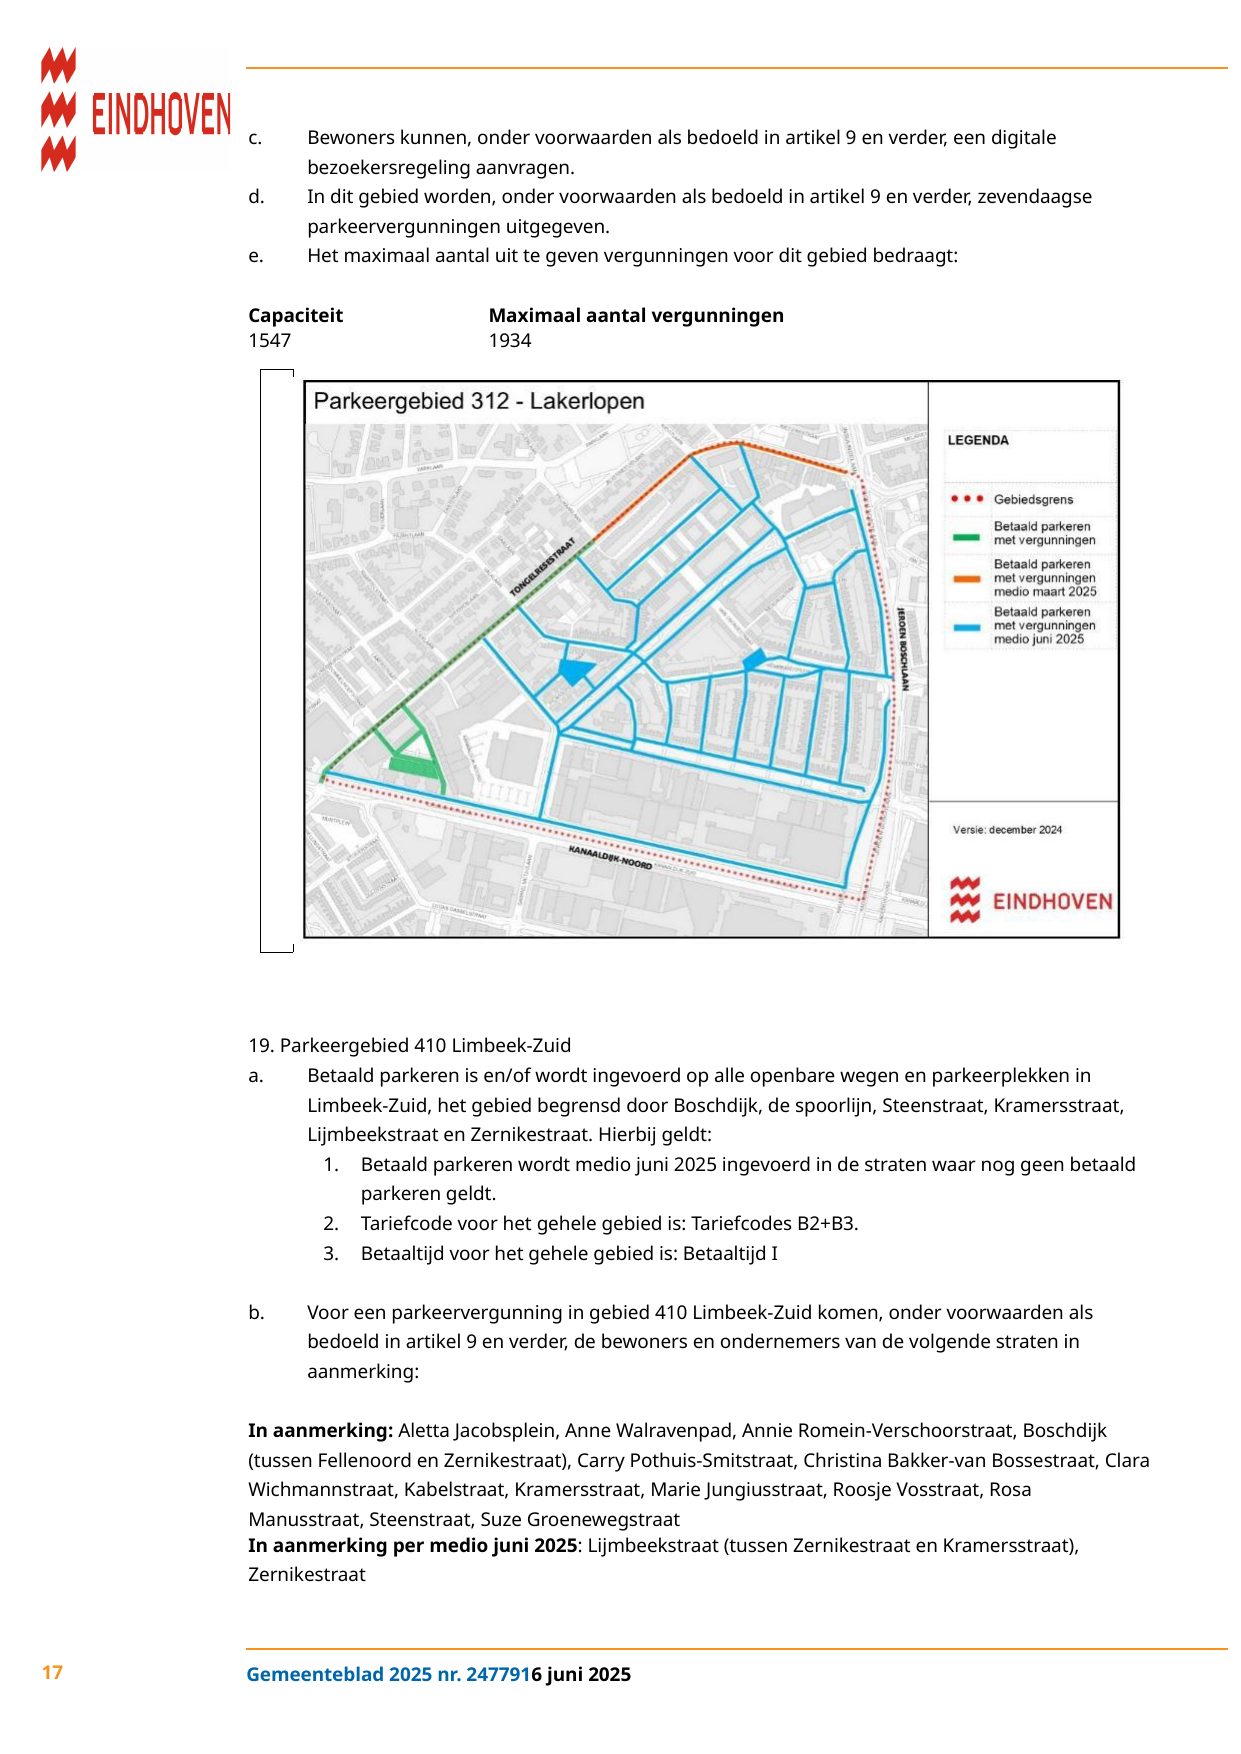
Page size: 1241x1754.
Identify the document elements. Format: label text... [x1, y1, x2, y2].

list Tariefcode voor het gehele gebied is: Tariefcodes B2+B3. [323, 1210, 1152, 1236]
table_cell In aanmerking per medio juni 2025: Lijmbeekstraat (tussen Zernikestraat en Kramersstraat), Zernikestraat [248, 1532, 1152, 1587]
list In dit gebied worden, onder voorwaarden als bedoeld in artikel 9 en verder, zevendaagse parkeervergunningen uitgegeven. [248, 183, 1152, 239]
table_cell 1934 [488, 328, 1152, 353]
table_header In aanmerking: Aletta Jacobsplein, Anne Walravenpad, Annie Romein-Verschoorstraat, Boschdijk (tussen Fellenoord en Zernikestraat), Carry Pothuis-Smitstraat, Christina Bakker-van Bossestraat, Clara Wichmannstraat, Kabelstraat, Kramersstraat, Marie Jungiusstraat, Roosje Vosstraat, Rosa Manusstraat, Steenstraat, Suze Groenewegstraat [248, 1418, 1152, 1532]
table_header Capaciteit [248, 302, 488, 328]
picture [41, 47, 231, 172]
list Voor een parkeervergunning in gebied 410 Limbeek-Zuid komen, onder voorwaarden als bedoeld in artikel 9 en verder, de bewoners en ondernemers van de volgende straten in aanmerking: [248, 1299, 1152, 1384]
list Betaald parkeren is en/of wordt ingevoerd op alle openbare wegen en parkeerplekken in Limbeek-Zuid, het gebied begrensd door Boschdijk, de spoorlijn, Steenstraat, Kramersstraat, Lijmbeekstraat en Zernikestraat. Hierbij geldt: [248, 1062, 1152, 1147]
text 19. Parkeergebied 410 Limbeek-Zuid [248, 1033, 1152, 1058]
list Het maximaal aantal uit te geven vergunningen voor dit gebied bedraagt: [248, 243, 1152, 268]
table_cell 1547 [248, 328, 488, 353]
list Betaaltijd voor het gehele gebied is: Betaaltijd I [323, 1240, 1152, 1266]
picture [268, 377, 1155, 944]
table_header Maximaal aantal vergunningen [488, 302, 1152, 328]
list Bewoners kunnen, onder voorwaarden als bedoeld in artikel 9 en verder, een digitale bezoekersregeling aanvragen. [248, 124, 1152, 180]
list Betaald parkeren wordt medio juni 2025 ingevoerd in de straten waar nog geen betaald parkeren geldt. [323, 1151, 1152, 1206]
